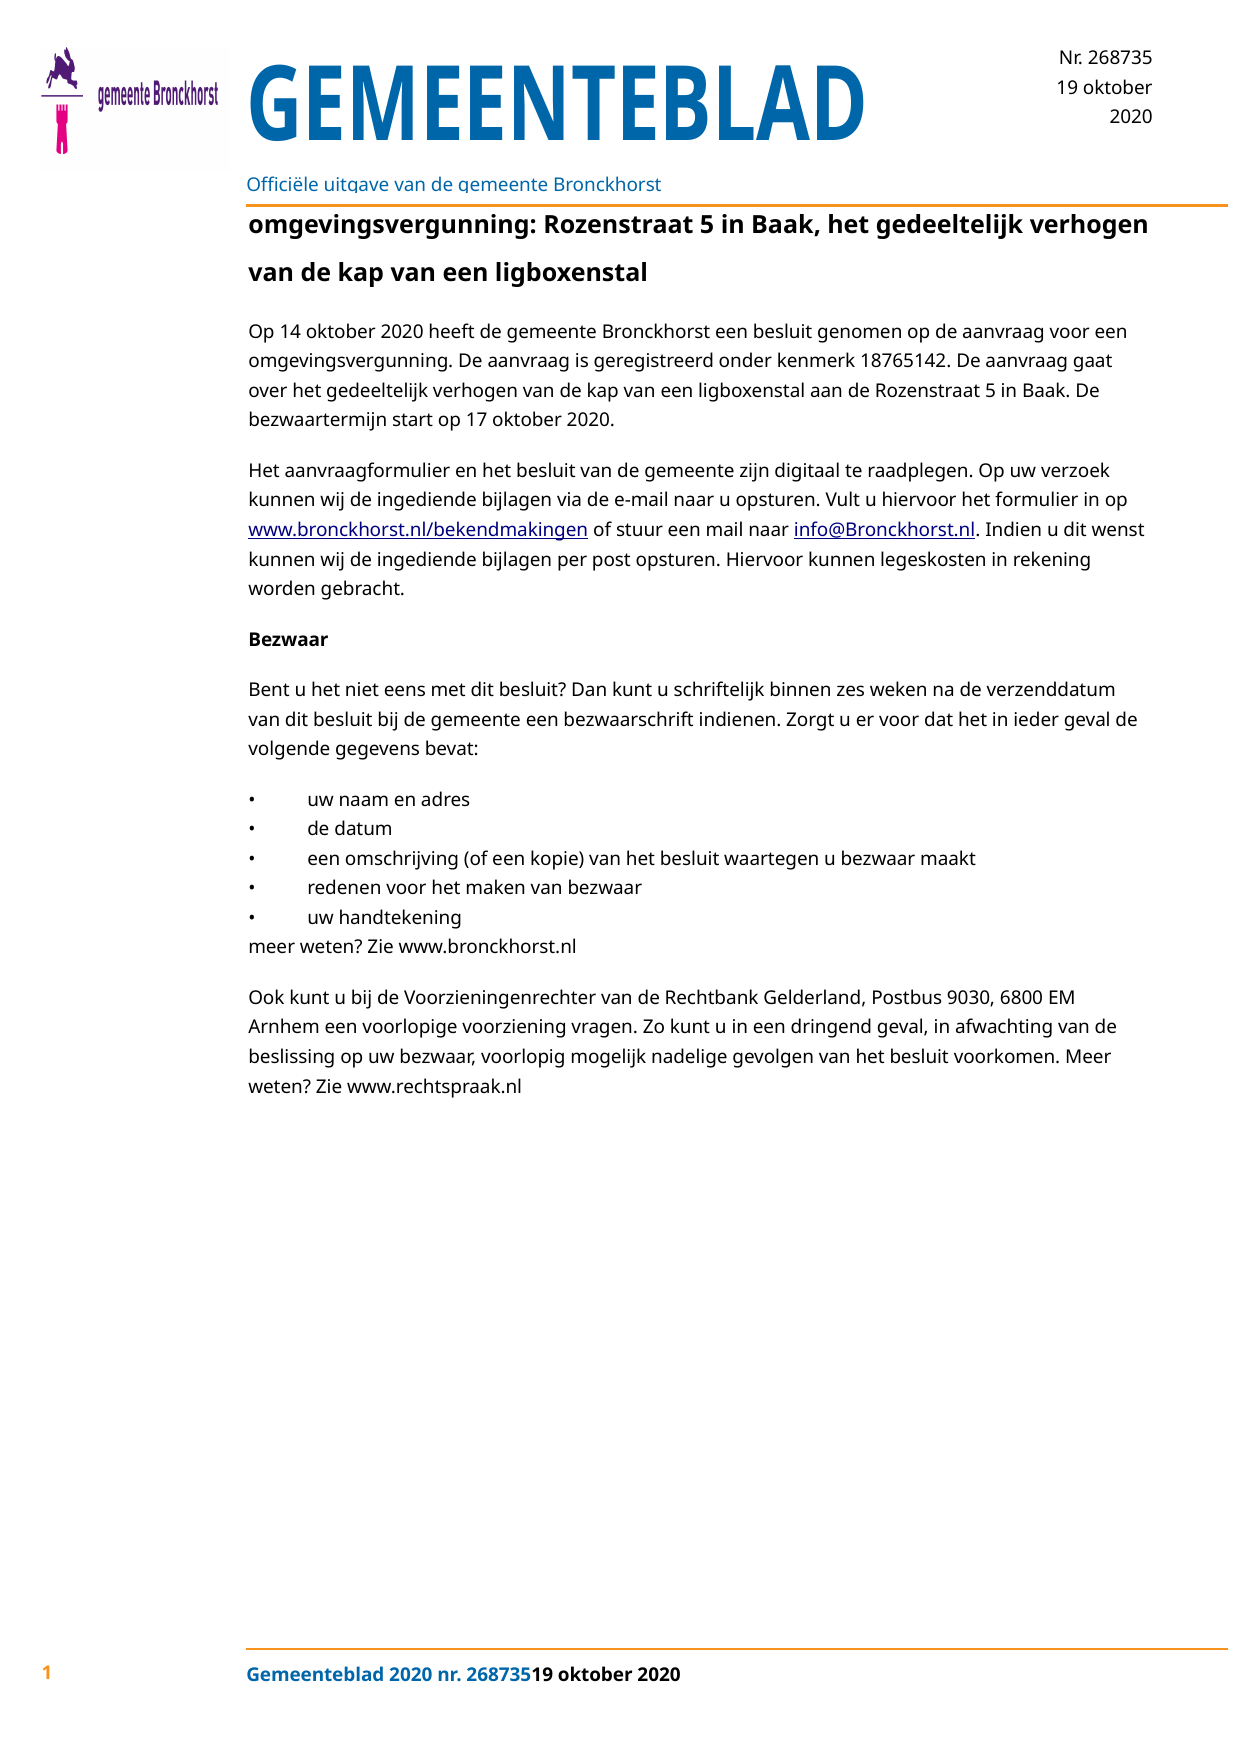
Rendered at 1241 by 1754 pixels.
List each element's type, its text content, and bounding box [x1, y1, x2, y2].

text Op 14 oktober 2020 heeft de gemeente Bronckhorst een besluit genomen op de aanvraag voor een omgevingsvergunning. De aanvraag is geregistreerd onder kenmerk 18765142. De aanvraag gaat over het gedeeltelijk verhogen van de kap van een ligboxenstal aan de Rozenstraat 5 in Baak. De bezwaartermijn start op 17 oktober 2020. [248, 318, 1152, 432]
list een omschrijving (of een kopie) van het besluit waartegen u bezwaar maakt [248, 845, 1152, 871]
text Bent u het niet eens met dit besluit? Dan kunt u schriftelijk binnen zes weken na de verzenddatum van dit besluit bij de gemeente een bezwaarschrift indienen. Zorgt u er voor dat het in ieder geval de volgende gegevens bevat: [248, 676, 1152, 761]
text meer weten? Zie www.bronckhorst.nl [248, 934, 1152, 959]
text Het aanvraagformulier en het besluit van de gemeente zijn digitaal te raadplegen. Op uw verzoek kunnen wij de ingediende bijlagen via de e-mail naar u opsturen. Vult u hiervoor het formulier in op www.bronckhorst.nl/bekendmakingen of stuur een mail naar info@Bronckhorst.nl. Indien u dit wenst kunnen wij de ingediende bijlagen per post opsturen. Hiervoor kunnen legeskosten in rekening worden gebracht. [248, 457, 1152, 601]
picture [41, 47, 231, 172]
text omgevingsvergunning: Rozenstraat 5 in Baak, het gedeeltelijk verhogen van de kap van een ligboxenstal [248, 207, 1152, 288]
text Bezwaar [248, 626, 1152, 652]
list redenen voor het maken van bezwaar [248, 874, 1152, 900]
list uw naam en adres [248, 786, 1152, 812]
list uw handtekening [248, 904, 1152, 930]
text Ook kunt u bij de Voorzieningenrechter van de Rechtbank Gelderland, Postbus 9030, 6800 EM Arnhem een voorlopige voorziening vragen. Zo kunt u in een dringend geval, in afwachting van de beslissing op uw bezwaar, voorlopig mogelijk nadelige gevolgen van het besluit voorkomen. Meer weten? Zie www.rechtspraak.nl [248, 984, 1152, 1099]
list de datum [248, 815, 1152, 841]
